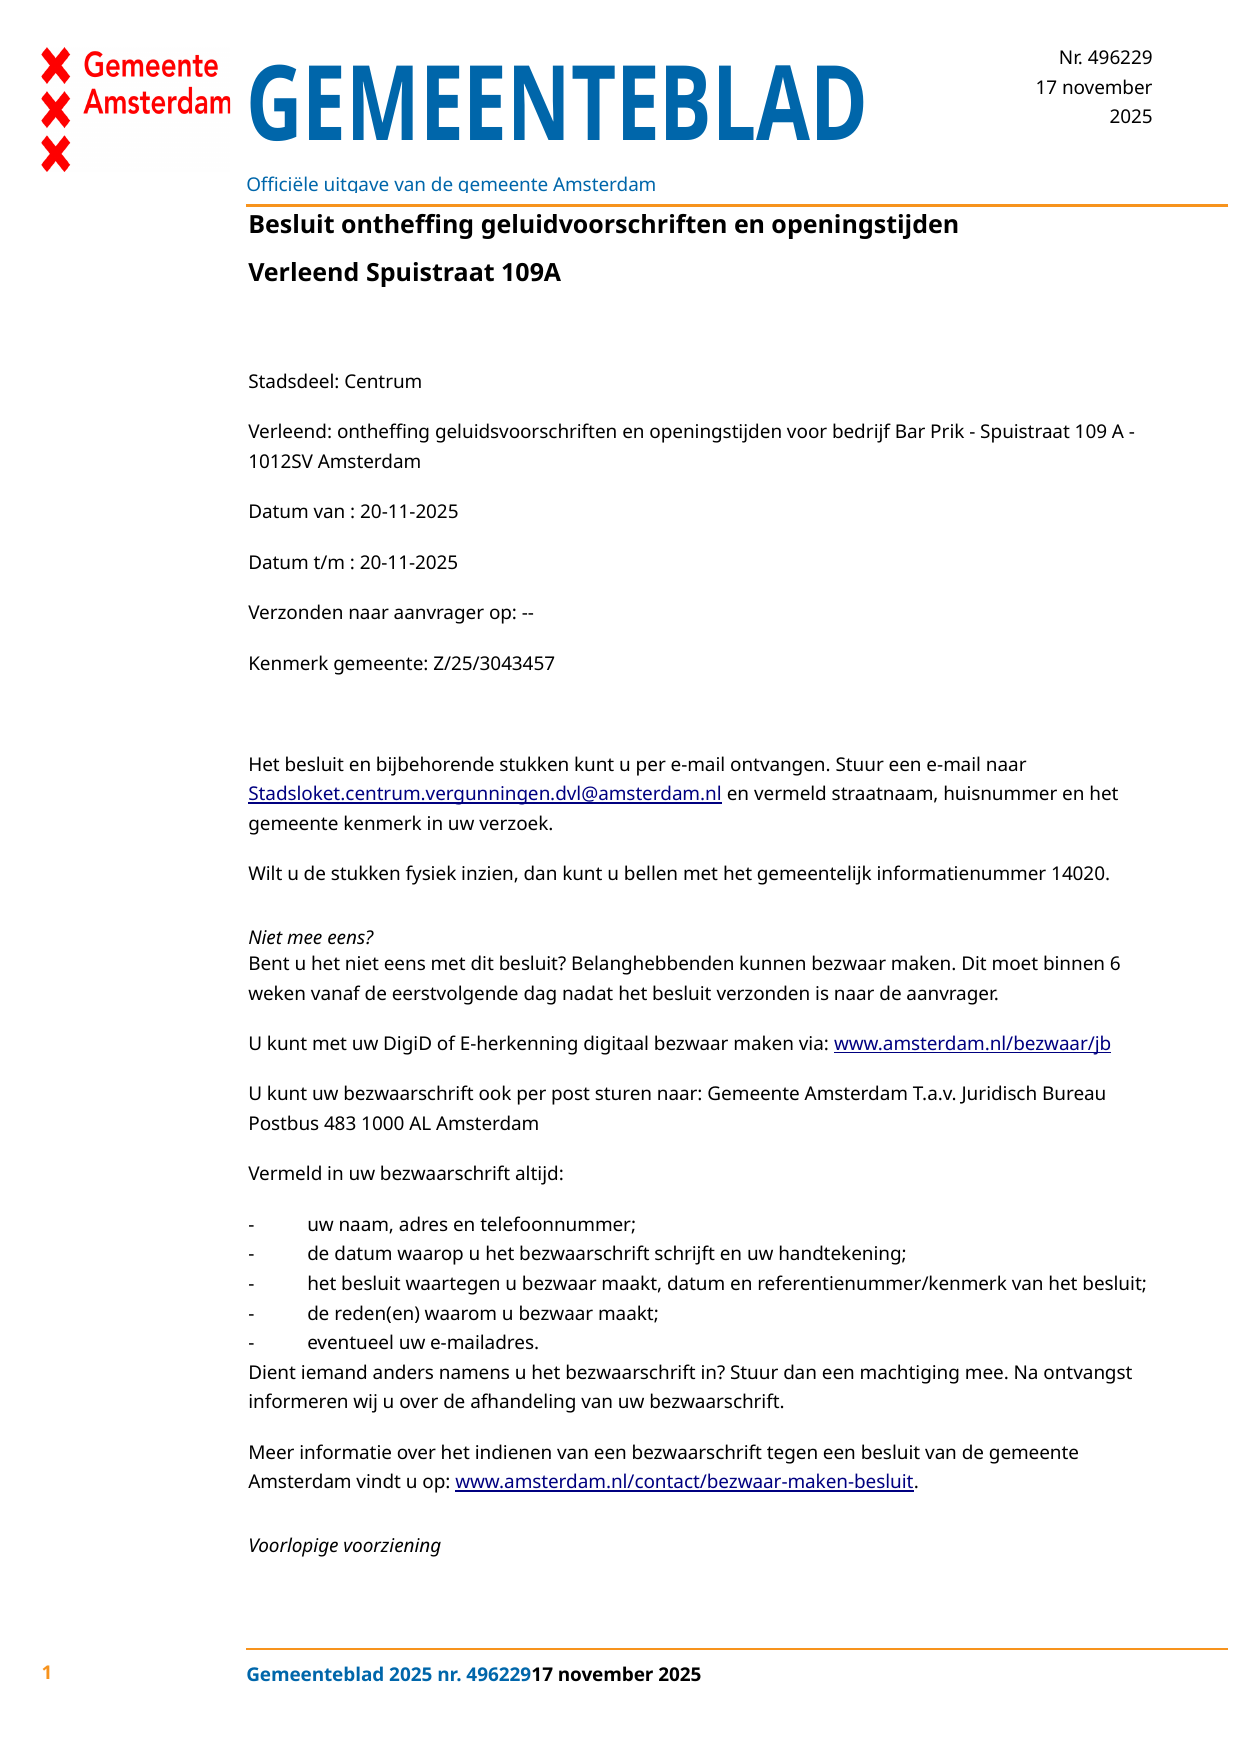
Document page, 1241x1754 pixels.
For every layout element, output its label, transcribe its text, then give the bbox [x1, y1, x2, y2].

text U kunt uw bezwaarschrift ook per post sturen naar: Gemeente Amsterdam T.a.v. Juridisch Bureau Postbus 483 1000 AL Amsterdam [248, 1081, 1152, 1136]
text Verzonden naar aanvrager op: -- [248, 599, 1152, 625]
text Wilt u de stukken fysiek inzien, dan kunt u bellen met het gemeentelijk informatienummer 14020. [248, 860, 1152, 886]
text Datum t/m : 20-11-2025 [248, 549, 1152, 575]
text Voorlopige voorziening [248, 1532, 1152, 1558]
list het besluit waartegen u bezwaar maakt, datum en referentienummer/kenmerk van het besluit; [248, 1270, 1152, 1296]
picture [41, 47, 231, 172]
text Meer informatie over het indienen van een bezwaarschrift tegen een besluit van de gemeente Amsterdam vindt u op: www.amsterdam.nl/contact/bezwaar-maken-besluit. [248, 1439, 1152, 1494]
text Stadsdeel: Centrum [248, 368, 1152, 394]
text U kunt met uw DigiD of E-herkenning digitaal bezwaar maken via: www.amsterdam.nl/bezwaar/jb [248, 1030, 1152, 1056]
text Bent u het niet eens met dit besluit? Belanghebbenden kunnen bezwaar maken. Dit moet binnen 6 weken vanaf de eerstvolgende dag nadat het besluit verzonden is naar de aanvrager. [248, 950, 1152, 1005]
text Dient iemand anders namens u het bezwaarschrift in? Stuur dan een machtiging mee. Na ontvangst informeren wij u over de afhandeling van uw bezwaarschrift. [248, 1359, 1152, 1414]
text Besluit ontheffing geluidvoorschriften en openingstijden Verleend Spuistraat 109A [248, 207, 1152, 288]
text Datum van : 20-11-2025 [248, 499, 1152, 524]
text Vermeld in uw bezwaarschrift altijd: [248, 1161, 1152, 1186]
text Het besluit en bijbehorende stukken kunt u per e-mail ontvangen. Stuur een e-mail naar Stadsloket.centrum.vergunningen.dvl@amsterdam.nl en vermeld straatnaam, huisnummer en het gemeente kenmerk in uw verzoek. [248, 751, 1152, 836]
list eventueel uw e-mailadres. [248, 1329, 1152, 1355]
text Verleend: ontheffing geluidsvoorschriften en openingstijden voor bedrijf Bar Prik - Spuistraat 109 A - 1012SV Amsterdam [248, 419, 1152, 474]
text Niet mee eens? [248, 924, 1152, 950]
list de datum waarop u het bezwaarschrift schrijft en uw handtekening; [248, 1241, 1152, 1266]
list uw naam, adres en telefoonnummer; [248, 1211, 1152, 1237]
text Kenmerk gemeente: Z/25/3043457 [248, 650, 1152, 676]
list de reden(en) waarom u bezwaar maakt; [248, 1300, 1152, 1325]
